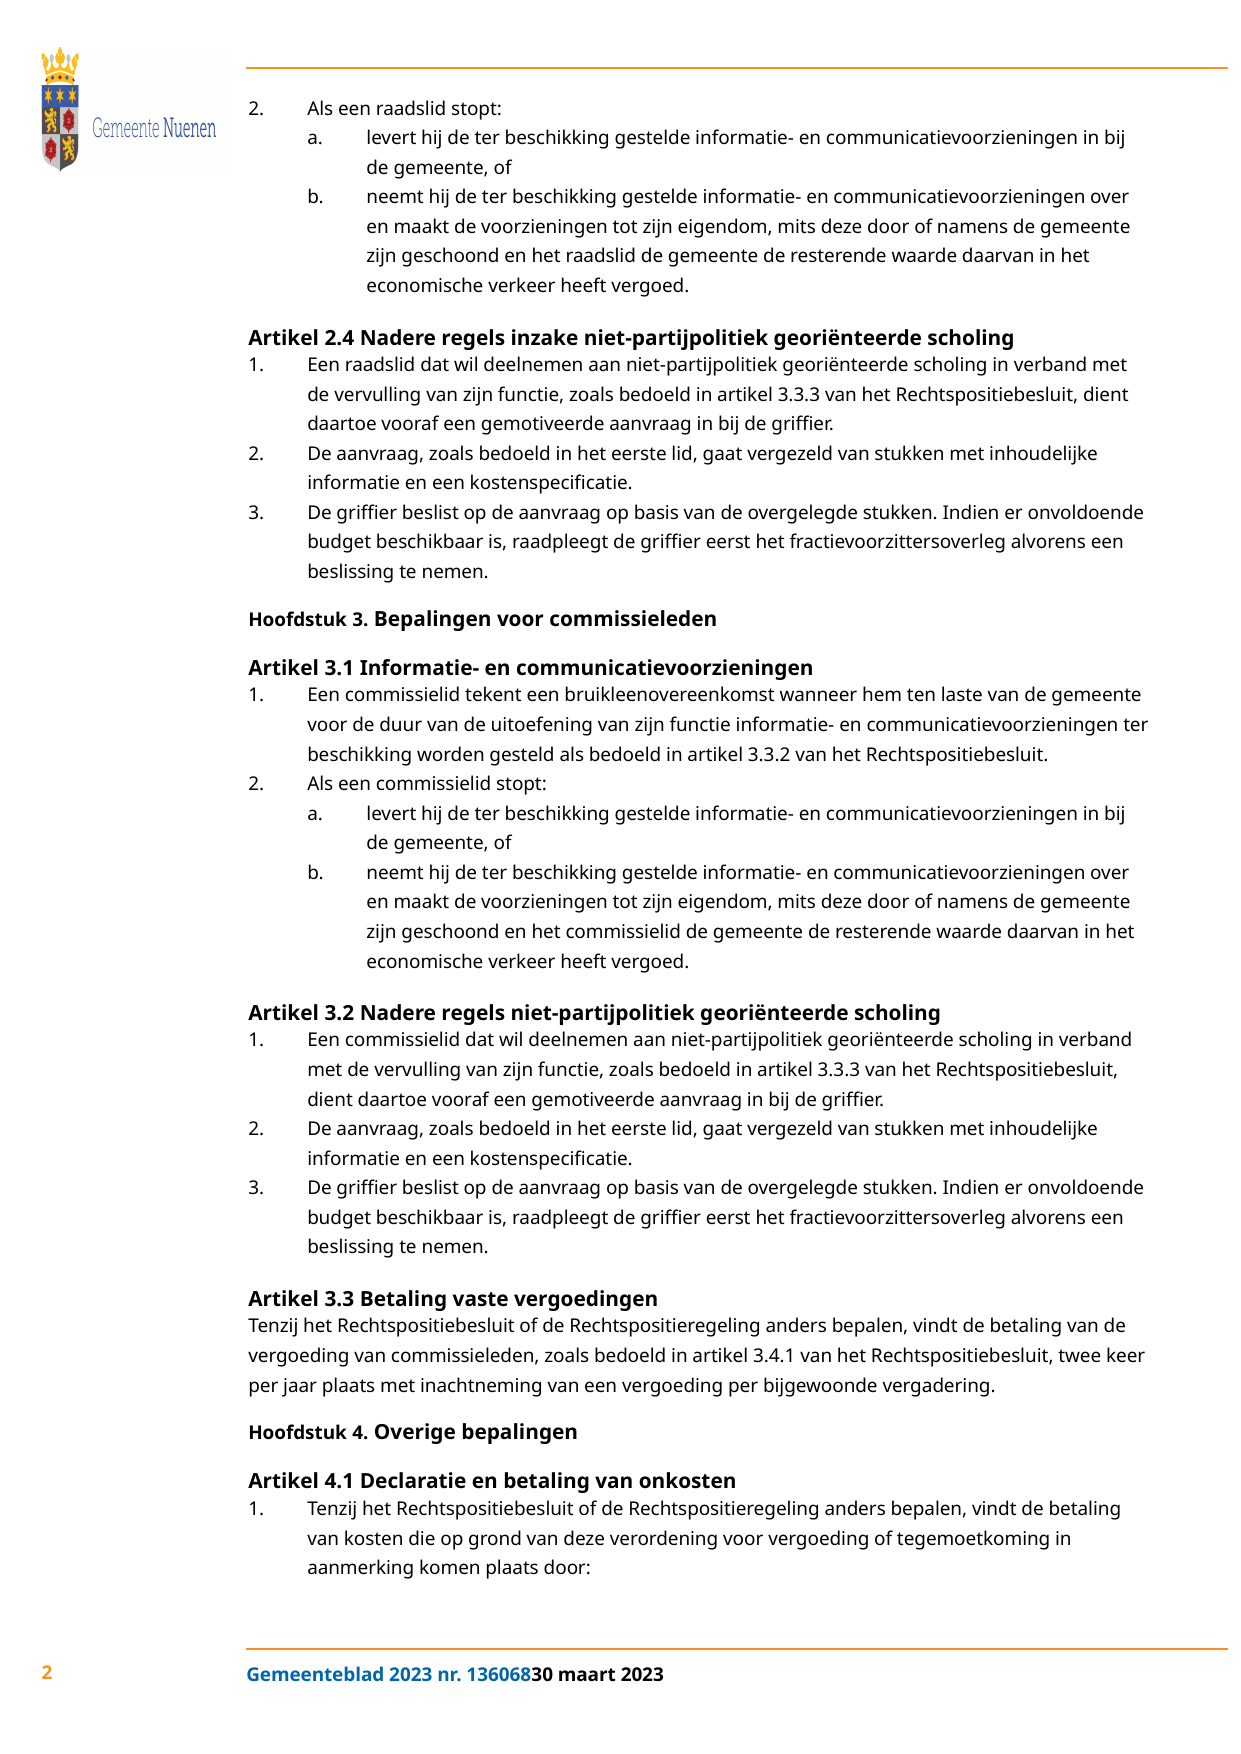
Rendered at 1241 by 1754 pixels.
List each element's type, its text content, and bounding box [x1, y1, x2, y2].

text Artikel 3.1 Informatie- en communicatievoorzieningen [248, 653, 1152, 682]
list De aanvraag, zoals bedoeld in het eerste lid, gaat vergezeld van stukken met inhoudelijke informatie en een kostenspecificatie. [248, 440, 1152, 495]
text Artikel 3.2 Nadere regels niet-partijpolitiek georiënteerde scholing [248, 998, 1152, 1027]
list levert hij de ter beschikking gestelde informatie- en communicatievoorzieningen in bij de gemeente, of [307, 800, 1152, 855]
list De griffier beslist op de aanvraag op basis van de overgelegde stukken. Indien er onvoldoende budget beschikbaar is, raadpleegt de griffier eerst het fractievoorzittersoverleg alvorens een beslissing te nemen. [248, 499, 1152, 584]
text Hoofdstuk 3. Bepalingen voor commissieleden [248, 604, 1152, 632]
text Hoofdstuk 4. Overige bepalingen [248, 1417, 1152, 1446]
list Een commissielid dat wil deelnemen aan niet-partijpolitiek georiënteerde scholing in verband met de vervulling van zijn functie, zoals bedoeld in artikel 3.3.3 van het Rechtspositiebesluit, dient daartoe vooraf een gemotiveerde aanvraag in bij de griffier. [248, 1027, 1152, 1112]
picture [41, 47, 231, 172]
list Als een raadslid stopt: [248, 95, 1152, 121]
list De aanvraag, zoals bedoeld in het eerste lid, gaat vergezeld van stukken met inhoudelijke informatie en een kostenspecificatie. [248, 1115, 1152, 1171]
list Tenzij het Rechtspositiebesluit of de Rechtspositieregeling anders bepalen, vindt de betaling van kosten die op grond van deze verordening voor vergoeding of tegemoetkoming in aanmerking komen plaats door: [248, 1495, 1152, 1580]
list De griffier beslist op de aanvraag op basis van de overgelegde stukken. Indien er onvoldoende budget beschikbaar is, raadpleegt de griffier eerst het fractievoorzittersoverleg alvorens een beslissing te nemen. [248, 1174, 1152, 1259]
list Een commissielid tekent een bruikleenovereenkomst wanneer hem ten laste van de gemeente voor de duur van de uitoefening van zijn functie informatie- en communicatievoorzieningen ter beschikking worden gesteld als bedoeld in artikel 3.3.2 van het Rechtspositiebesluit. [248, 682, 1152, 766]
list Een raadslid dat wil deelnemen aan niet-partijpolitiek georiënteerde scholing in verband met de vervulling van zijn functie, zoals bedoeld in artikel 3.3.3 van het Rechtspositiebesluit, dient daartoe vooraf een gemotiveerde aanvraag in bij de griffier. [248, 351, 1152, 436]
text Artikel 4.1 Declaratie en betaling van onkosten [248, 1467, 1152, 1495]
list neemt hij de ter beschikking gestelde informatie- en communicatievoorzieningen over en maakt de voorzieningen tot zijn eigendom, mits deze door of namens de gemeente zijn geschoond en het raadslid de gemeente de resterende waarde daarvan in het economische verkeer heeft vergoed. [307, 183, 1152, 298]
text Tenzij het Rechtspositiebesluit of de Rechtspositieregeling anders bepalen, vindt de betaling van de vergoeding van commissieleden, zoals bedoeld in artikel 3.4.1 van het Rechtspositiebesluit, twee keer per jaar plaats met inachtneming van een vergoeding per bijgewoonde vergadering. [248, 1313, 1152, 1397]
list levert hij de ter beschikking gestelde informatie- en communicatievoorzieningen in bij de gemeente, of [307, 124, 1152, 180]
list neemt hij de ter beschikking gestelde informatie- en communicatievoorzieningen over en maakt de voorzieningen tot zijn eigendom, mits deze door of namens de gemeente zijn geschoond en het commissielid de gemeente de resterende waarde daarvan in het economische verkeer heeft vergoed. [307, 859, 1152, 973]
text Artikel 3.3 Betaling vaste vergoedingen [248, 1284, 1152, 1313]
text Artikel 2.4 Nadere regels inzake niet-partijpolitiek georiënteerde scholing [248, 323, 1152, 351]
list Als een commissielid stopt: [248, 770, 1152, 796]
